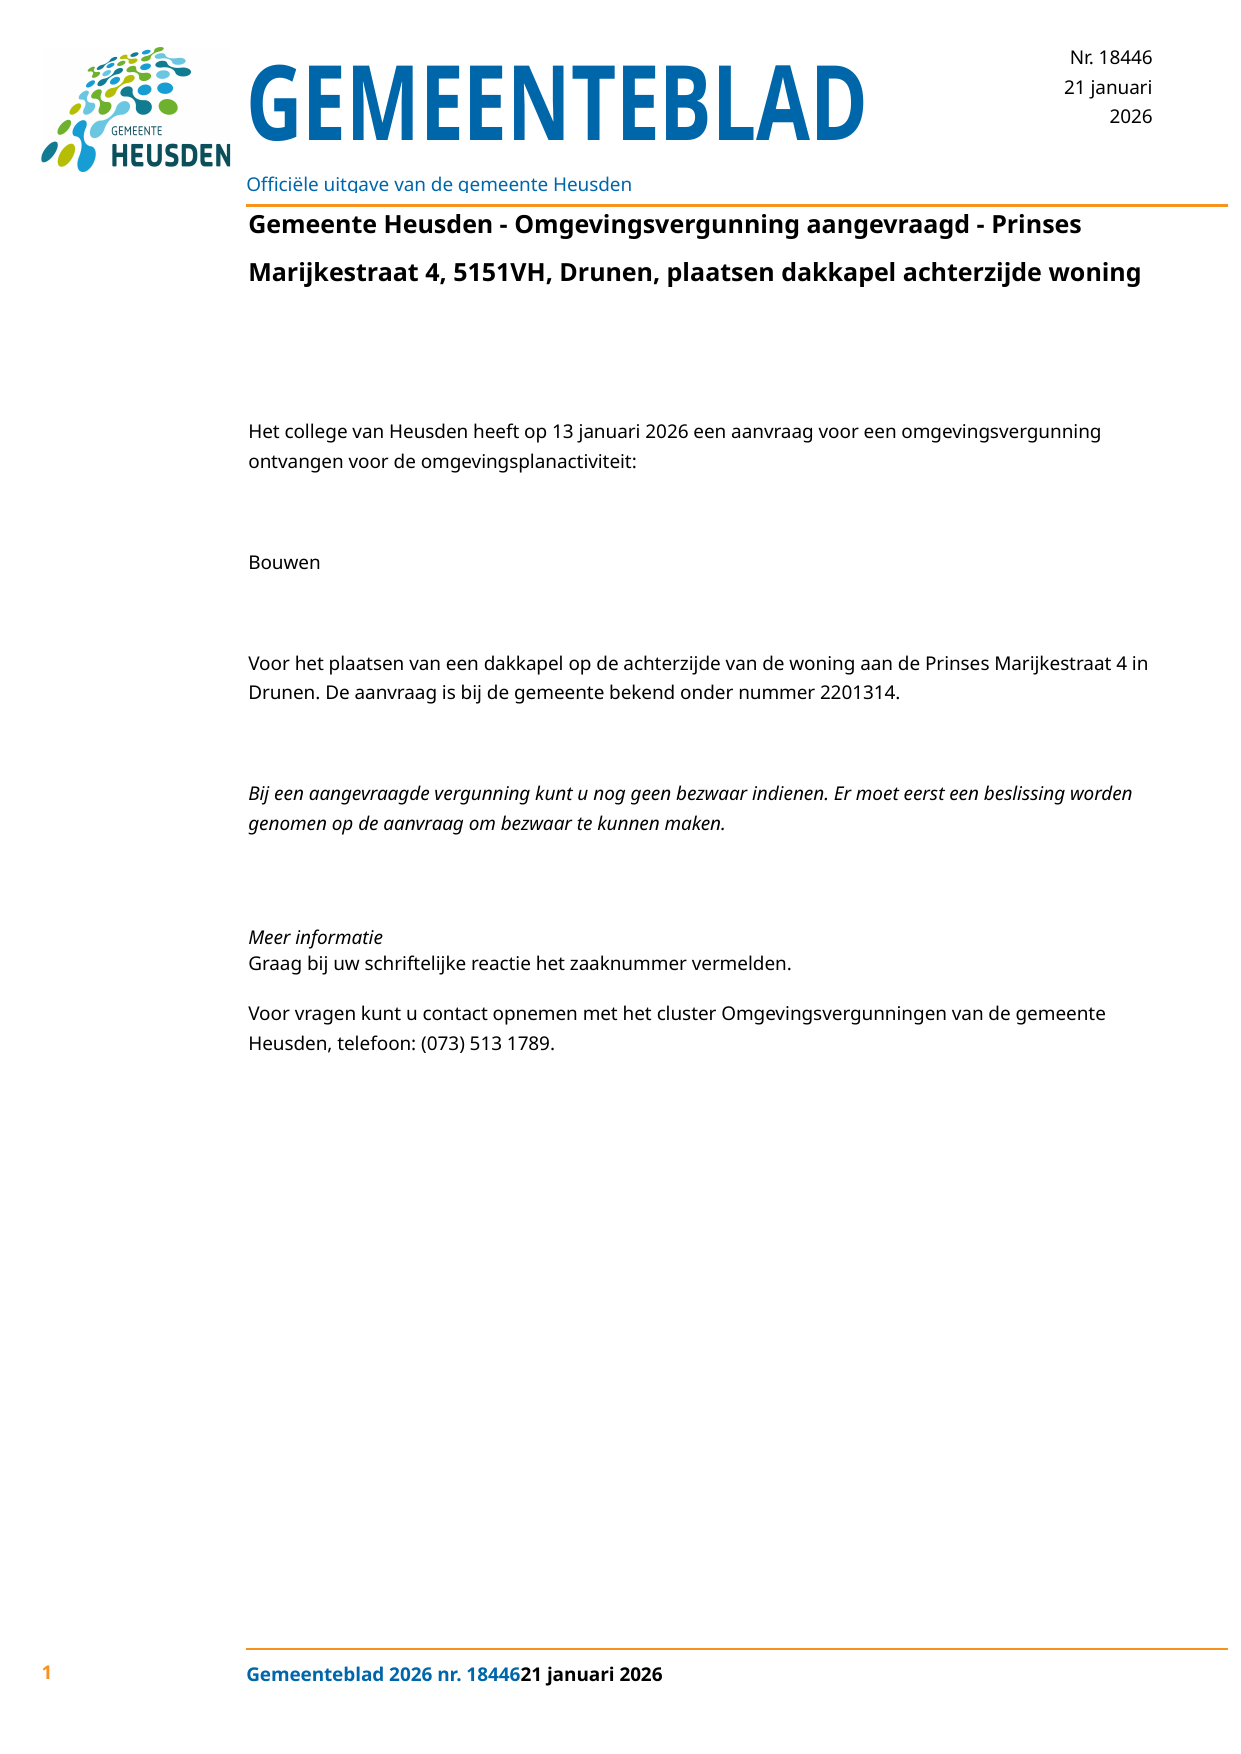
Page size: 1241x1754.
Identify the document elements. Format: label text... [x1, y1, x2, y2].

text Bouwen [248, 549, 1152, 575]
text Gemeente Heusden - Omgevingsvergunning aangevraagd - Prinses Marijkestraat 4, 5151VH, Drunen, plaatsen dakkapel achterzijde woning [248, 207, 1152, 288]
text Meer informatie [248, 924, 1152, 950]
text Bij een aangevraagde vergunning kunt u nog geen bezwaar indienen. Er moet eerst een beslissing worden genomen op de aanvraag om bezwaar te kunnen maken. [248, 780, 1152, 836]
text Graag bij uw schriftelijke reactie het zaaknummer vermelden. [248, 950, 1152, 976]
picture [41, 47, 231, 172]
text Het college van Heusden heeft op 13 januari 2026 een aanvraag voor een omgevingsvergunning ontvangen voor de omgevingsplanactiviteit: [248, 419, 1152, 474]
text Voor het plaatsen van een dakkapel op de achterzijde van de woning aan de Prinses Marijkestraat 4 in Drunen. De aanvraag is bij de gemeente bekend onder nummer 2201314. [248, 650, 1152, 705]
text Voor vragen kunt u contact opnemen met het cluster Omgevingsvergunningen van de gemeente Heusden, telefoon: (073) 513 1789. [248, 1001, 1152, 1056]
